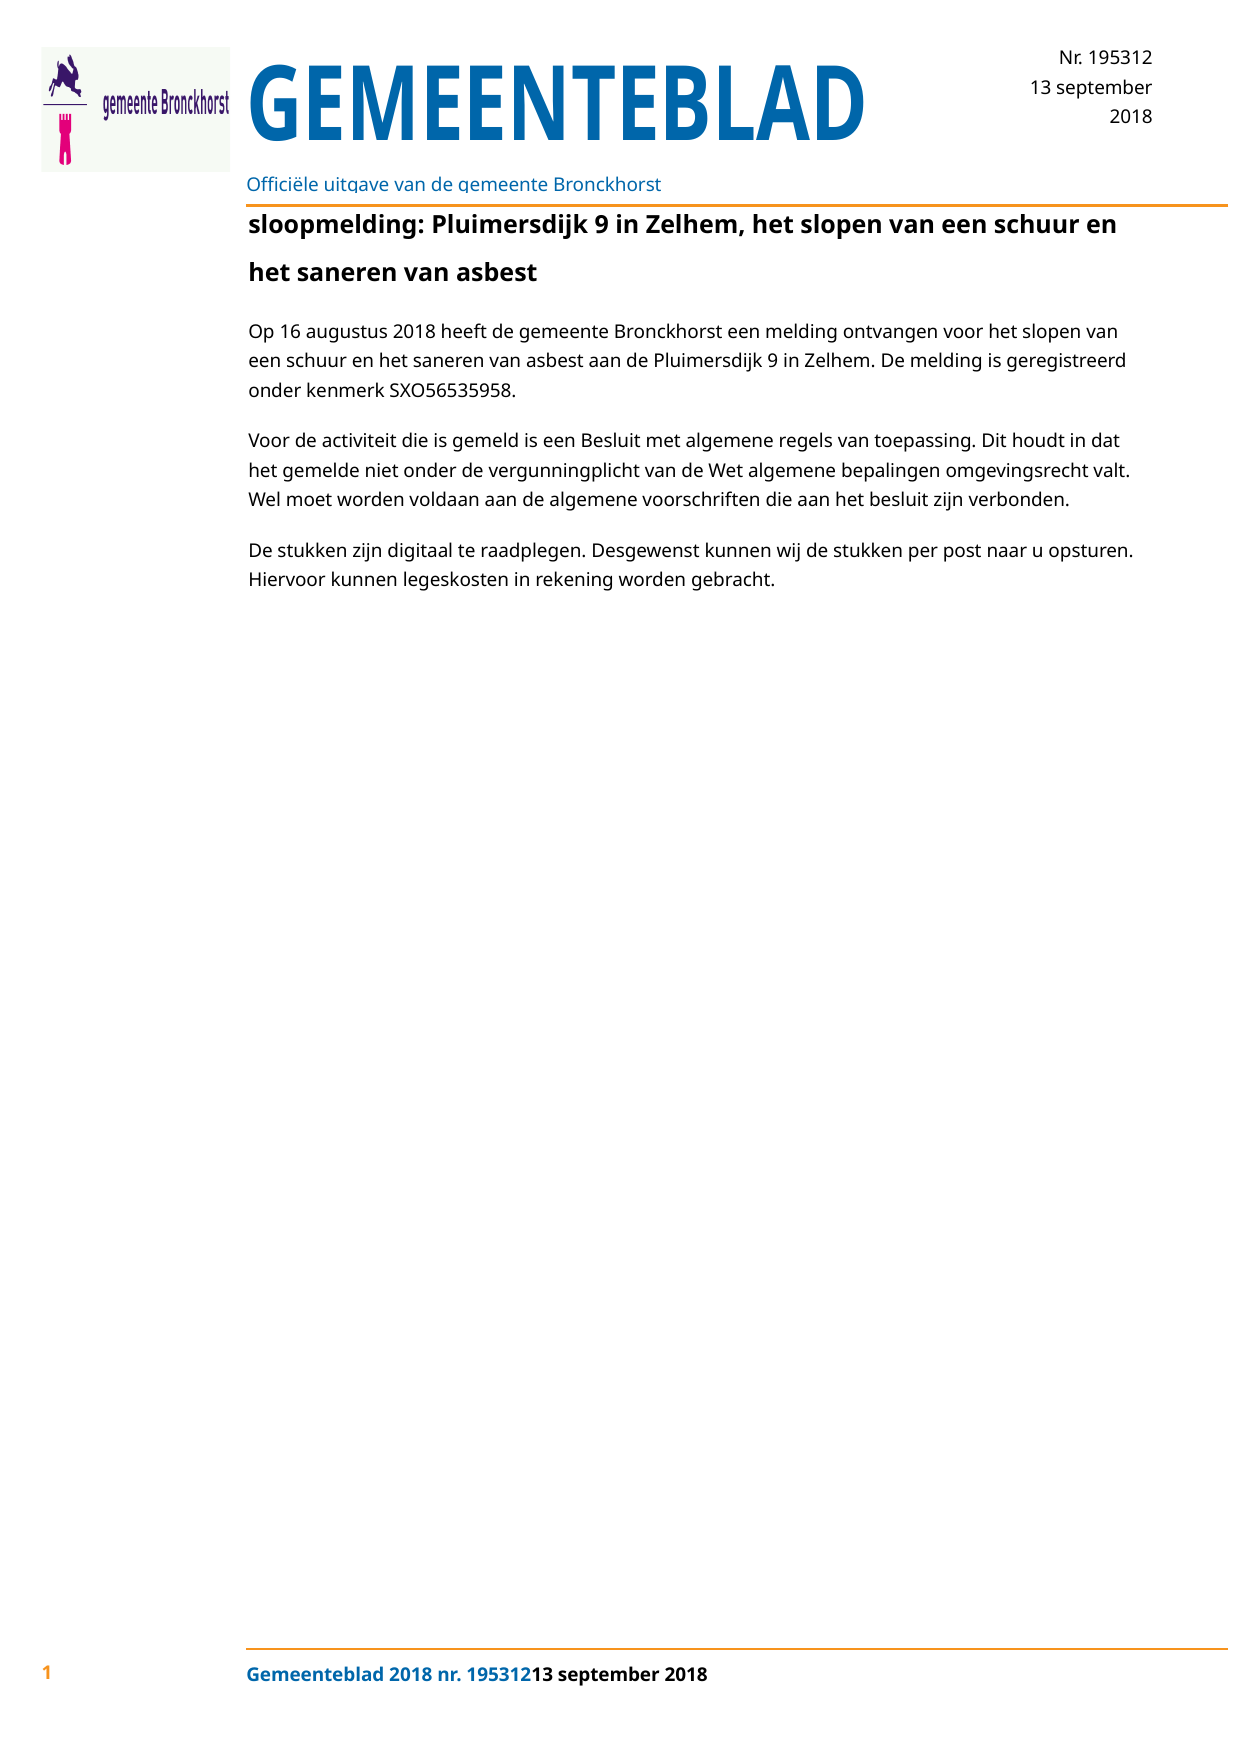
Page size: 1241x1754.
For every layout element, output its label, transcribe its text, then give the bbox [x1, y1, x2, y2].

picture [41, 47, 231, 172]
text sloopmelding: Pluimersdijk 9 in Zelhem, het slopen van een schuur en het saneren van asbest [248, 207, 1152, 288]
text Voor de activiteit die is gemeld is een Besluit met algemene regels van toepassing. Dit houdt in dat het gemelde niet onder de vergunningplicht van de Wet algemene bepalingen omgevingsrecht valt. Wel moet worden voldaan aan de algemene voorschriften die aan het besluit zijn verbonden. [248, 427, 1152, 512]
text De stukken zijn digitaal te raadplegen. Desgewenst kunnen wij de stukken per post naar u opsturen. Hiervoor kunnen legeskosten in rekening worden gebracht. [248, 537, 1152, 592]
text Op 16 augustus 2018 heeft de gemeente Bronckhorst een melding ontvangen voor het slopen van een schuur en het saneren van asbest aan de Pluimersdijk 9 in Zelhem. De melding is geregistreerd onder kenmerk SXO56535958. [248, 318, 1152, 403]
